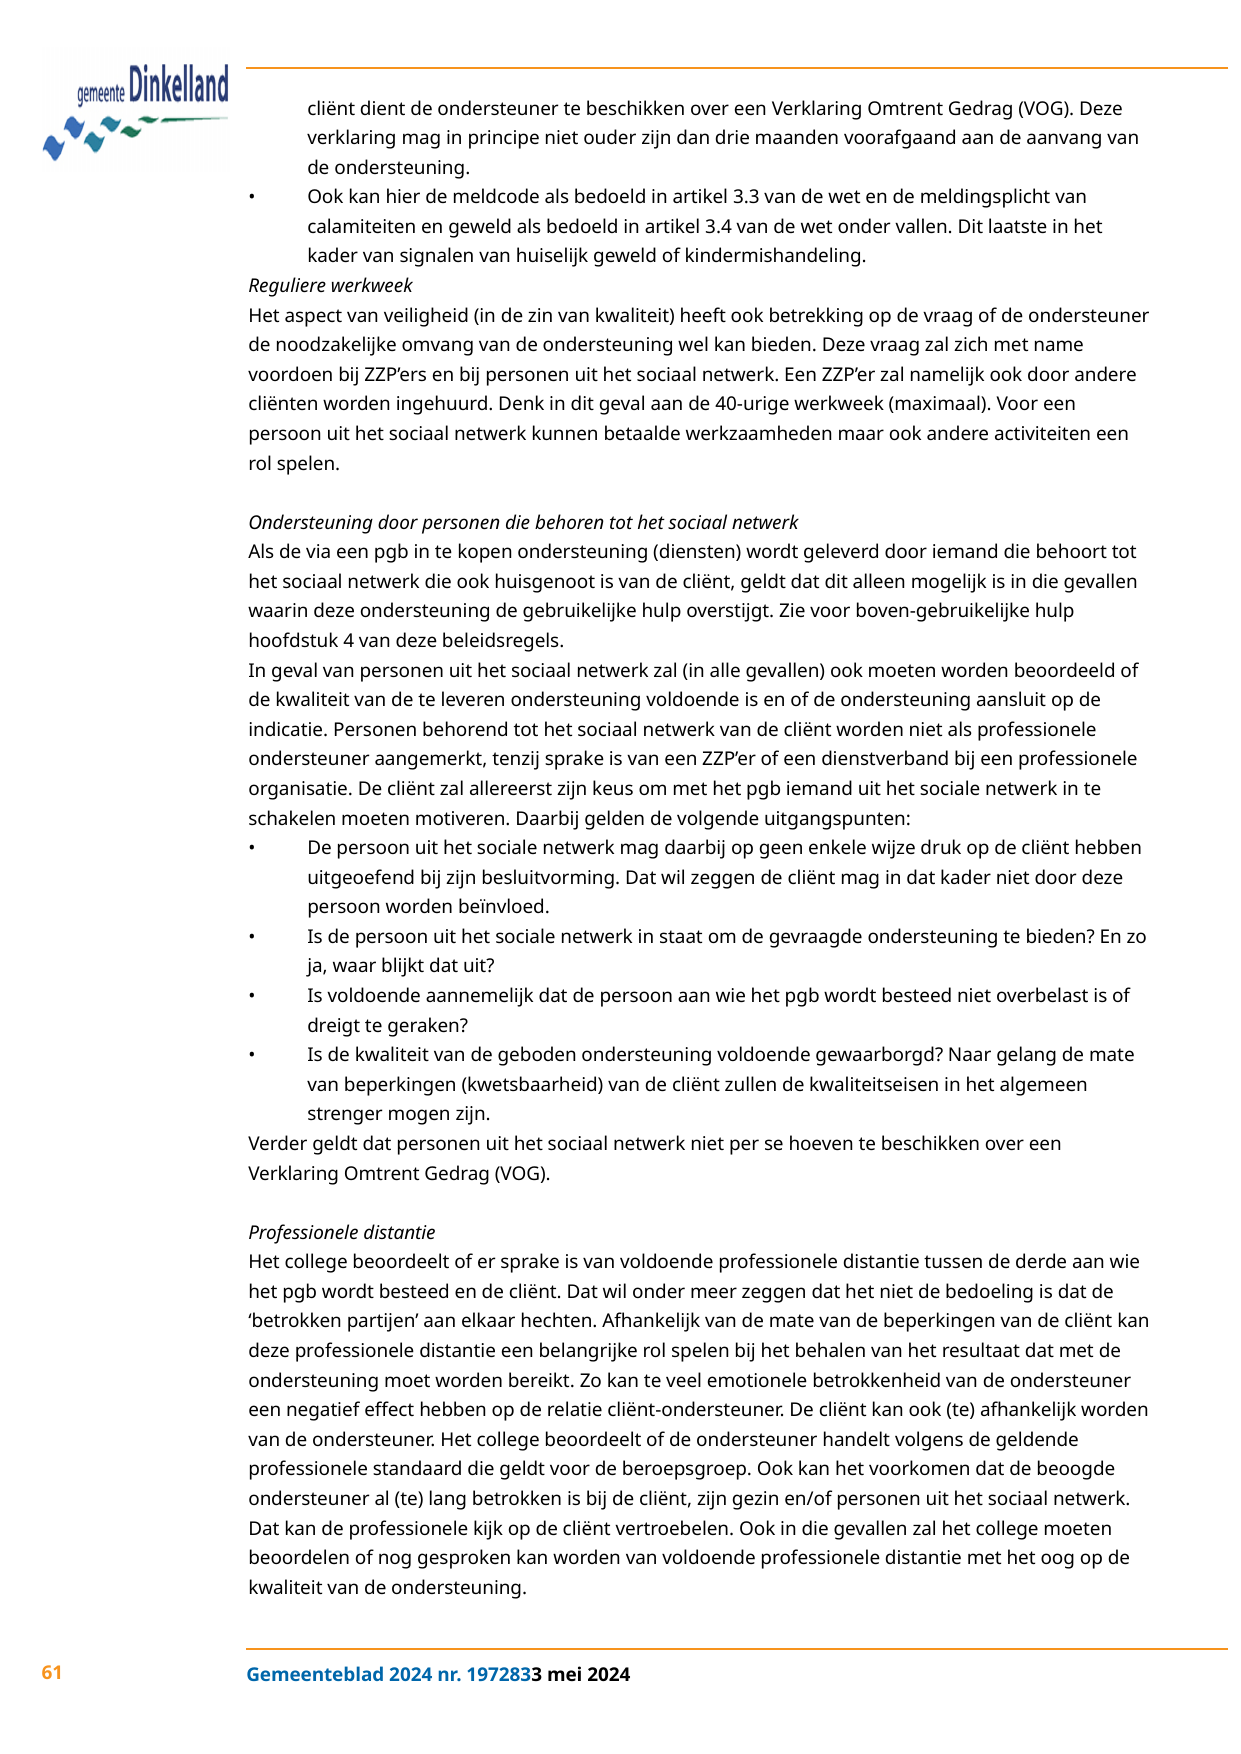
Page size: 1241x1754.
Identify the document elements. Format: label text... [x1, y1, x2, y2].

list De persoon uit het sociale netwerk mag daarbij op geen enkele wijze druk op de cliënt hebben uitgeoefend bij zijn besluitvorming. Dat wil zeggen de cliënt mag in dat kader niet door deze persoon worden beïnvloed. [248, 834, 1152, 919]
text Het college beoordeelt of er sprake is van voldoende professionele distantie tussen de derde aan wie het pgb wordt besteed en de cliënt. Dat wil onder meer zeggen dat het niet de bedoeling is dat de ‘betrokken partijen’ aan elkaar hechten. Afhankelijk van de mate van de beperkingen van de cliënt kan deze professionele distantie een belangrijke rol spelen bij het behalen van het resultaat dat met de ondersteuning moet worden bereikt. Zo kan te veel emotionele betrokkenheid van de ondersteuner een negatief effect hebben op de relatie cliënt-ondersteuner. De cliënt kan ook (te) afhankelijk worden van de ondersteuner. Het college beoordeelt of de ondersteuner handelt volgens de geldende professionele standaard die geldt voor de beroepsgroep. Ook kan het voorkomen dat de beoogde ondersteuner al (te) lang betrokken is bij de cliënt, zijn gezin en/of personen uit het sociaal netwerk. Dat kan de professionele kijk op de cliënt vertroebelen. Ook in die gevallen zal het college moeten beoordelen of nog gesproken kan worden van voldoende professionele distantie met het oog op de kwaliteit van de ondersteuning. [248, 1248, 1152, 1600]
text Reguliere werkweek [248, 272, 1152, 298]
list Is de kwaliteit van de geboden ondersteuning voldoende gewaarborgd? Naar gelang de mate van beperkingen (kwetsbaarheid) van de cliënt zullen de kwaliteitseisen in het algemeen strenger mogen zijn. [248, 1041, 1152, 1126]
text Ondersteuning door personen die behoren tot het sociaal netwerk [248, 509, 1152, 535]
list Is voldoende aannemelijk dat de persoon aan wie het pgb wordt besteed niet overbelast is of dreigt te geraken? [248, 982, 1152, 1038]
text In geval van personen uit het sociaal netwerk zal (in alle gevallen) ook moeten worden beoordeeld of de kwaliteit van de te leveren ondersteuning voldoende is en of de ondersteuning aansluit op de indicatie. Personen behorend tot het sociaal netwerk van de cliënt worden niet als professionele ondersteuner aangemerkt, tenzij sprake is van een ZZP’er of een dienstverband bij een professionele organisatie. De cliënt zal allereerst zijn keus om met het pgb iemand uit het sociale netwerk in te schakelen moeten motiveren. Daarbij gelden de volgende uitgangspunten: [248, 657, 1152, 831]
list cliënt dient de ondersteuner te beschikken over een Verklaring Omtrent Gedrag (VOG). Deze verklaring mag in principe niet ouder zijn dan drie maanden voorafgaand aan de aanvang van de ondersteuning. [248, 95, 1152, 180]
picture [41, 47, 231, 172]
text Verder geldt dat personen uit het sociaal netwerk niet per se hoeven te beschikken over een Verklaring Omtrent Gedrag (VOG). [248, 1130, 1152, 1186]
list Is de persoon uit het sociale netwerk in staat om de gevraagde ondersteuning te bieden? En zo ja, waar blijkt dat uit? [248, 923, 1152, 978]
text Als de via een pgb in te kopen ondersteuning (diensten) wordt geleverd door iemand die behoort tot het sociaal netwerk die ook huisgenoot is van de cliënt, geldt dat dit alleen mogelijk is in die gevallen waarin deze ondersteuning de gebruikelijke hulp overstijgt. Zie voor boven-gebruikelijke hulp hoofdstuk 4 van deze beleidsregels. [248, 538, 1152, 653]
text Professionele distantie [248, 1219, 1152, 1245]
text Het aspect van veiligheid (in de zin van kwaliteit) heeft ook betrekking op de vraag of de ondersteuner de noodzakelijke omvang van de ondersteuning wel kan bieden. Deze vraag zal zich met name voordoen bij ZZP’ers en bij personen uit het sociaal netwerk. Een ZZP’er zal namelijk ook door andere cliënten worden ingehuurd. Denk in dit geval aan de 40-urige werkweek (maximaal). Voor een persoon uit het sociaal netwerk kunnen betaalde werkzaamheden maar ook andere activiteiten een rol spelen. [248, 302, 1152, 476]
list Ook kan hier de meldcode als bedoeld in artikel 3.3 van de wet en de meldingsplicht van calamiteiten en geweld als bedoeld in artikel 3.4 van de wet onder vallen. Dit laatste in het kader van signalen van huiselijk geweld of kindermishandeling. [248, 183, 1152, 268]
